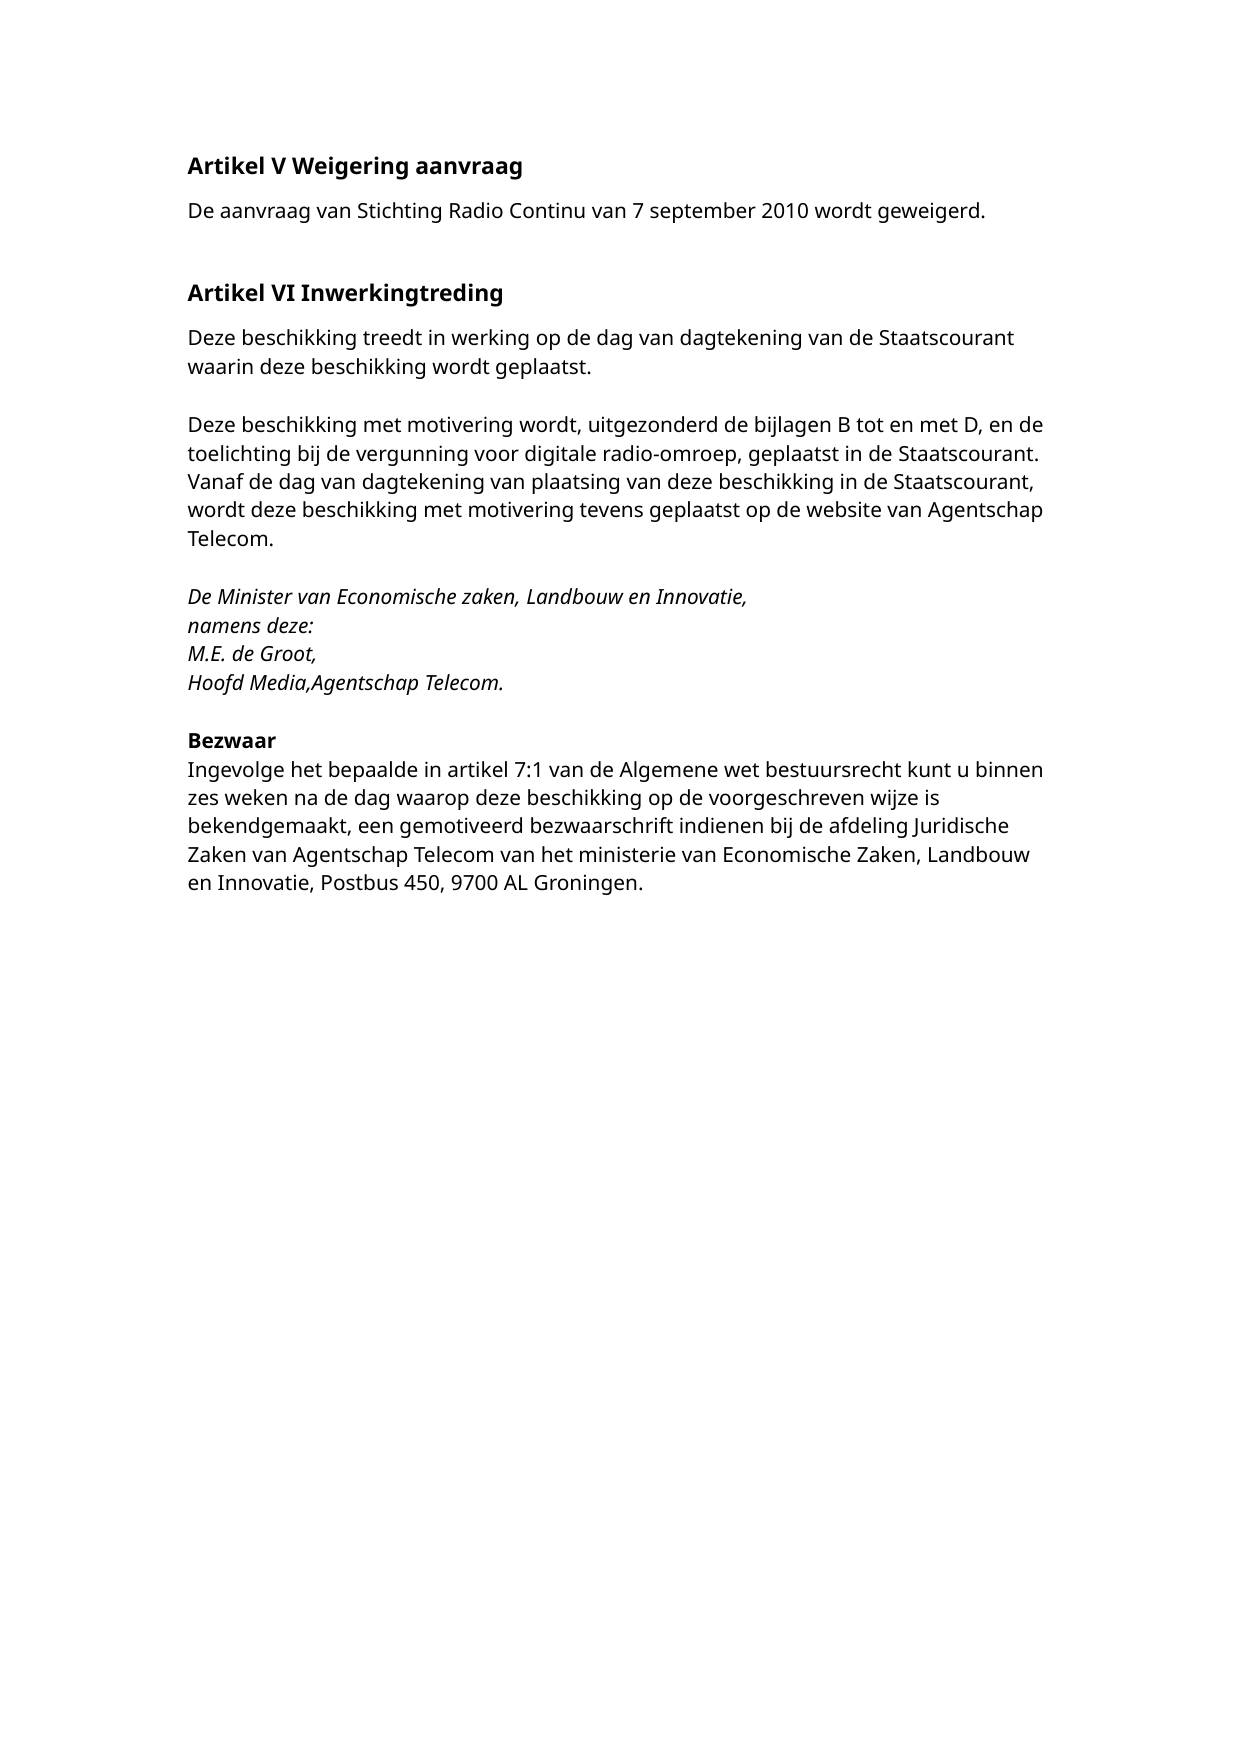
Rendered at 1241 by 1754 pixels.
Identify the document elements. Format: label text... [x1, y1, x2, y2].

text Bezwaar [187, 726, 1053, 755]
subtitle Artikel VI Inwerkingtreding [187, 277, 1053, 308]
text Ingevolge het bepaalde in artikel 7:1 van de Algemene wet bestuursrecht kunt u binnen zes weken na de dag waarop deze beschikking op de voorgeschreven wijze is bekendgemaakt, een gemotiveerd bezwaarschrift indienen bij de afdeling Juridische Zaken van Agentschap Telecom van het ministerie van Economische Zaken, Landbouw en Innovatie, Postbus 450, 9700 AL Groningen. [187, 755, 1053, 897]
subtitle Artikel V Weigering aanvraag [187, 150, 1053, 181]
text Deze beschikking treedt in werking op de dag van dagtekening van de Staatscourant waarin deze beschikking wordt geplaatst. [187, 323, 1053, 380]
text De aanvraag van Stichting Radio Continu van 7 september 2010 wordt geweigerd. [187, 196, 1053, 225]
text Deze beschikking met motivering wordt, uitgezonderd de bijlagen B tot en met D, en de toelichting bij de vergunning voor digitale radio-omroep, geplaatst in de Staatscourant. Vanaf de dag van dagtekening van plaatsing van deze beschikking in de Staatscourant, wordt deze beschikking met motivering tevens geplaatst op de website van Agentschap Telecom. [187, 410, 1053, 552]
text Hoofd Media,Agentschap Telecom. [187, 668, 1053, 696]
text namens deze: [187, 611, 1053, 639]
text M.E. de Groot, [187, 639, 1053, 668]
text De Minister van Economische zaken, Landbouw en Innovatie, [187, 582, 1053, 611]
